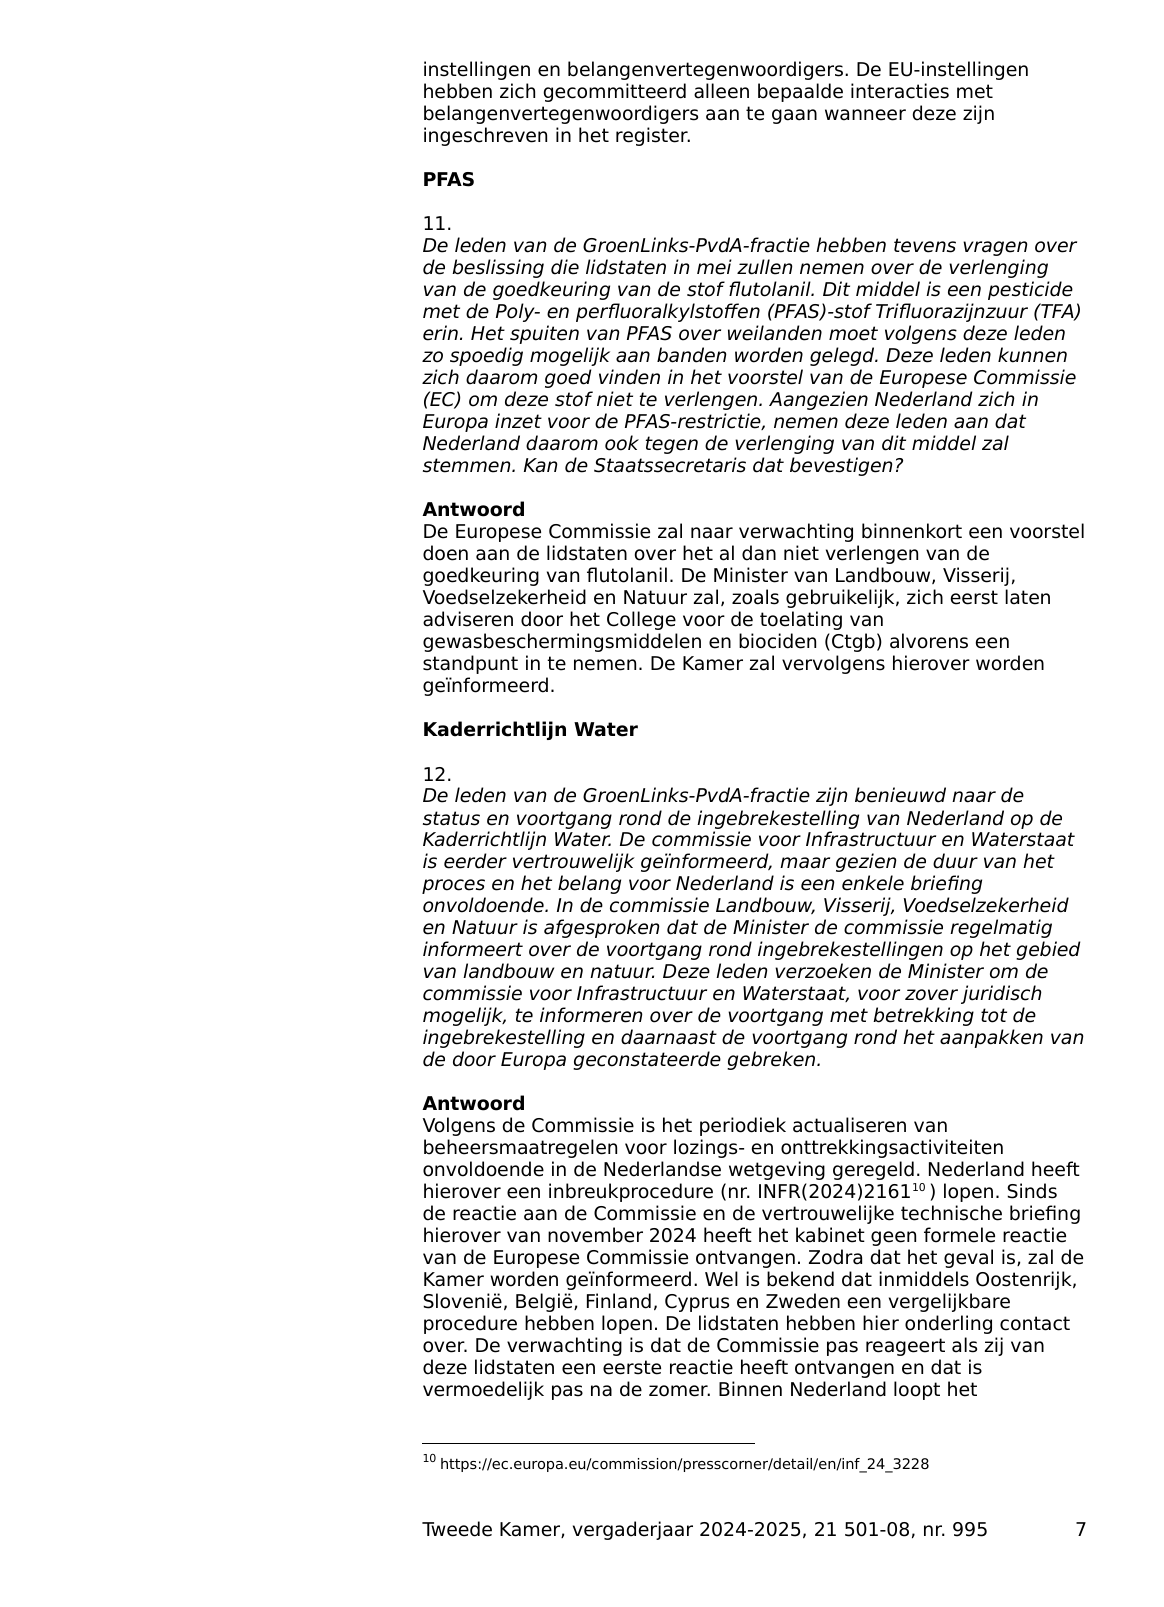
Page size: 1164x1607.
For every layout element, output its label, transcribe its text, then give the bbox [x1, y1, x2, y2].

text Antwoord [422, 499, 1087, 521]
subtitle PFAS [422, 169, 1087, 191]
text Antwoord [422, 1093, 1087, 1115]
text De leden van de GroenLinks-PvdA-fractie zijn benieuwd naar de status en voortgang rond de ingebrekestelling van Nederland op de Kaderrichtlijn Water. De commissie voor Infrastructuur en Waterstaat is eerder vertrouwelijk geïnformeerd, maar gezien de duur van het proces en het belang voor Nederland is een enkele briefing onvoldoende. In de commissie Landbouw, Visserij, Voedselzekerheid en Natuur is afgesproken dat de Minister de commissie regelmatig informeert over de voortgang rond ingebrekestellingen op het gebied van landbouw en natuur. Deze leden verzoeken de Minister om de commissie voor Infrastructuur en Waterstaat, voor zover juridisch mogelijk, te informeren over de voortgang met betrekking tot de ingebrekestelling en daarnaast de voortgang rond het aanpakken van de door Europa geconstateerde gebreken. [422, 785, 1087, 1071]
text Volgens de Commissie is het periodiek actualiseren van beheersmaatregelen voor lozings- en onttrekkingsactiviteiten onvoldoende in de Nederlandse wetgeving geregeld. Nederland heeft hierover een inbreukprocedure (nr. INFR(2024)2161) lopen. Sinds de reactie aan de Commissie en de vertrouwelijke technische briefing hierover van november 2024 heeft het kabinet geen formele reactie van de Europese Commissie ontvangen. Zodra dat het geval is, zal de Kamer worden geïnformeerd. Wel is bekend dat inmiddels Oostenrijk, Slovenië, België, Finland, Cyprus en Zweden een vergelijkbare procedure hebben lopen. De lidstaten hebben hier onderling contact over. De verwachting is dat de Commissie pas reageert als zij van deze lidstaten een eerste reactie heeft ontvangen en dat is vermoedelijk pas na de zomer. Binnen Nederland loopt het [422, 1115, 1087, 1401]
text 11. [422, 213, 1087, 235]
text 12. [422, 763, 1087, 785]
subtitle Kaderrichtlijn Water [422, 719, 1087, 741]
text instellingen en belangenvertegenwoordigers. De EU-instellingen hebben zich gecommitteerd alleen bepaalde interacties met belangenvertegenwoordigers aan te gaan wanneer deze zijn ingeschreven in het register. [422, 59, 1087, 147]
text De Europese Commissie zal naar verwachting binnenkort een voorstel doen aan de lidstaten over het al dan niet verlengen van de goedkeuring van flutolanil. De Minister van Landbouw, Visserij, Voedselzekerheid en Natuur zal, zoals gebruikelijk, zich eerst laten adviseren door het College voor de toelating van gewasbeschermingsmiddelen en biociden (Ctgb) alvorens een standpunt in te nemen. De Kamer zal vervolgens hierover worden geïnformeerd. [422, 521, 1087, 697]
text https://ec.europa.eu/commission/presscorner/detail/en/inf_24_3228 [422, 1452, 1087, 1474]
text De leden van de GroenLinks-PvdA-fractie hebben tevens vragen over de beslissing die lidstaten in mei zullen nemen over de verlenging van de goedkeuring van de stof flutolanil. Dit middel is een pesticide met de Poly- en perfluoralkylstoffen (PFAS)-stof Trifluorazijnzuur (TFA) erin. Het spuiten van PFAS over weilanden moet volgens deze leden zo spoedig mogelijk aan banden worden gelegd. Deze leden kunnen zich daarom goed vinden in het voorstel van de Europese Commissie (EC) om deze stof niet te verlengen. Aangezien Nederland zich in Europa inzet voor de PFAS-restrictie, nemen deze leden aan dat Nederland daarom ook tegen de verlenging van dit middel zal stemmen. Kan de Staatssecretaris dat bevestigen? [422, 235, 1087, 477]
